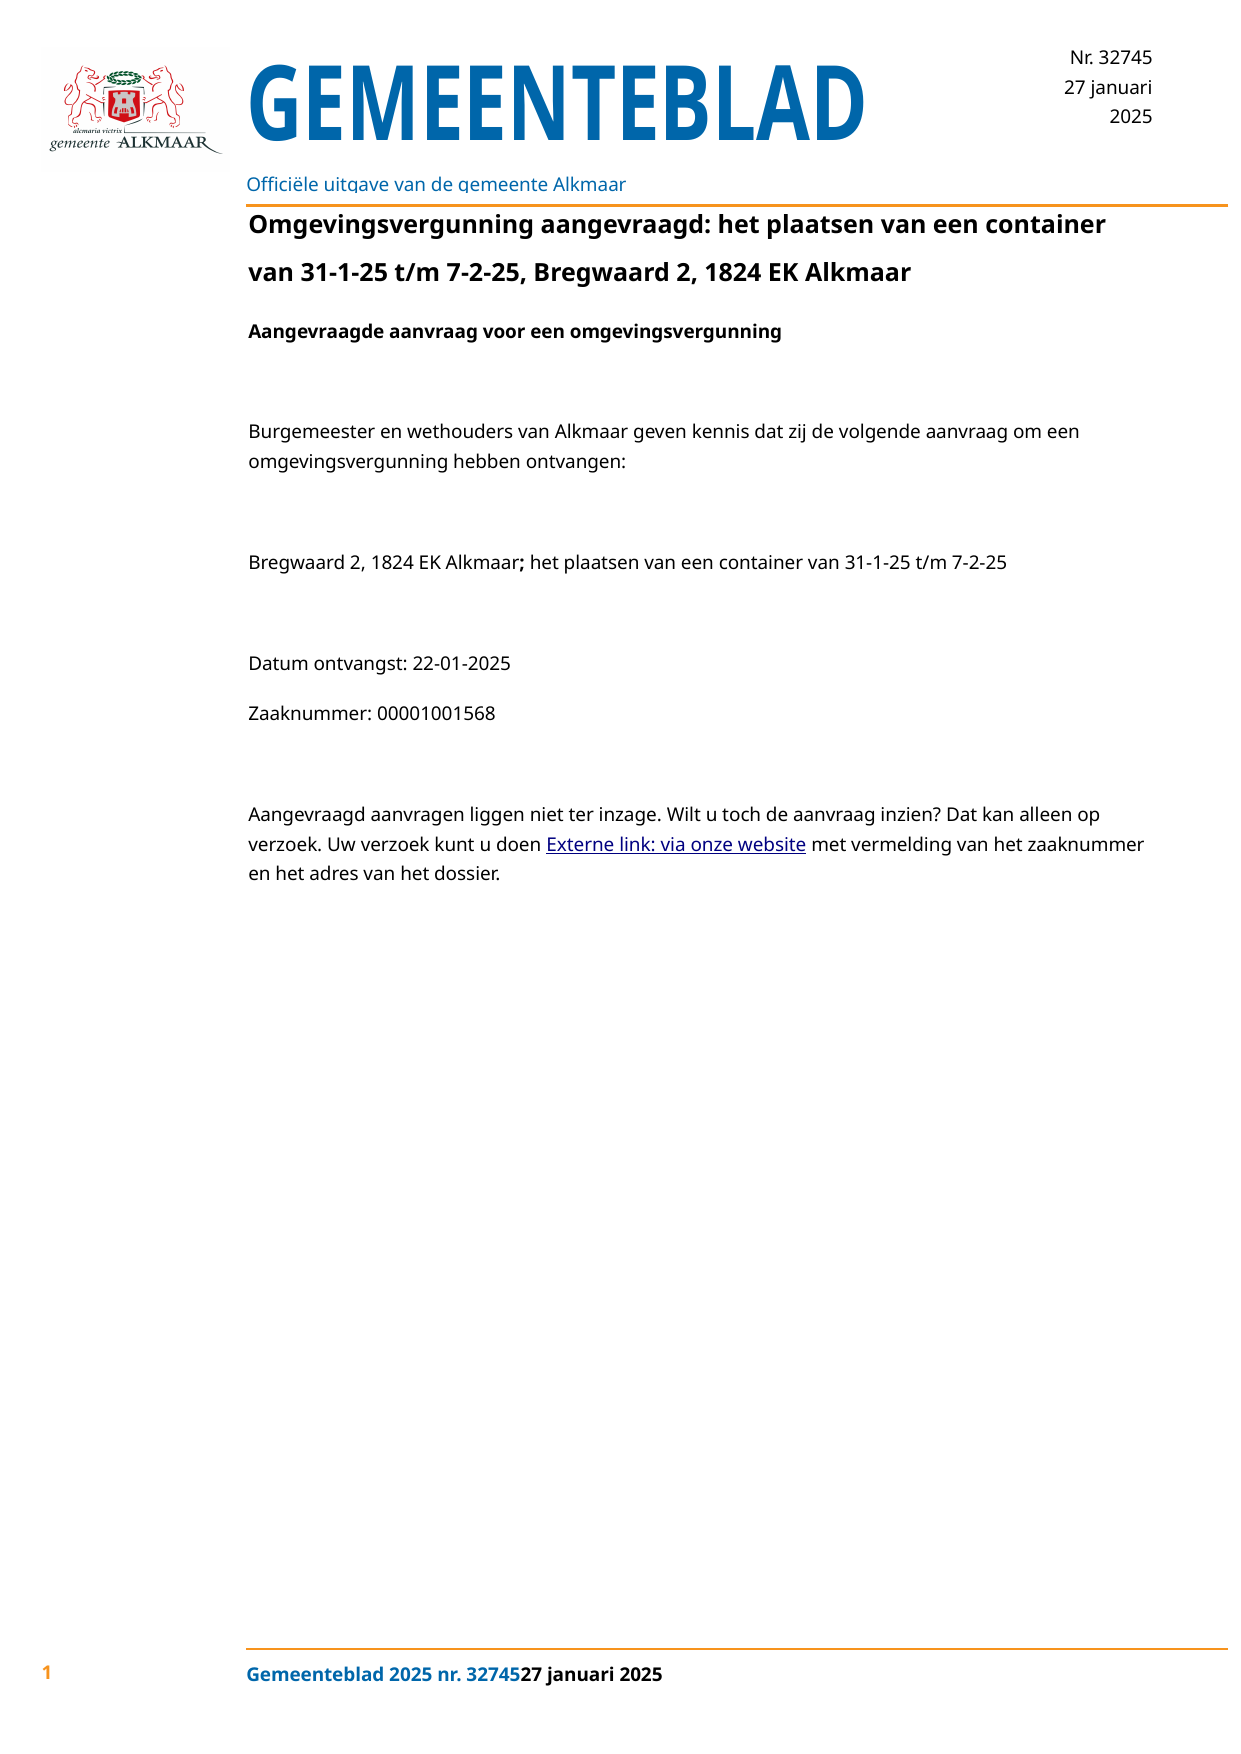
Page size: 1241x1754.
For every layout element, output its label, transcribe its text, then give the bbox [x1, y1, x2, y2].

text Omgevingsvergunning aangevraagd: het plaatsen van een container van 31-1-25 t/m 7-2-25, Bregwaard 2, 1824 EK Alkmaar [248, 207, 1152, 288]
text Zaaknummer: 00001001568 [248, 700, 1152, 726]
picture [41, 47, 231, 172]
text Aangevraagd aanvragen liggen niet ter inzage. Wilt u toch de aanvraag inzien? Dat kan alleen op verzoek. Uw verzoek kunt u doen Externe link: via onze website met vermelding van het zaaknummer en het adres van het dossier. [248, 801, 1152, 886]
text Burgemeester en wethouders van Alkmaar geven kennis dat zij de volgende aanvraag om een omgevingsvergunning hebben ontvangen: [248, 419, 1152, 474]
text Aangevraagde aanvraag voor een omgevingsvergunning [248, 318, 1152, 344]
text Datum ontvangst: 22-01-2025 [248, 650, 1152, 676]
text Bregwaard 2, 1824 EK Alkmaar; het plaatsen van een container van 31-1-25 t/m 7-2-25 [248, 549, 1152, 575]
